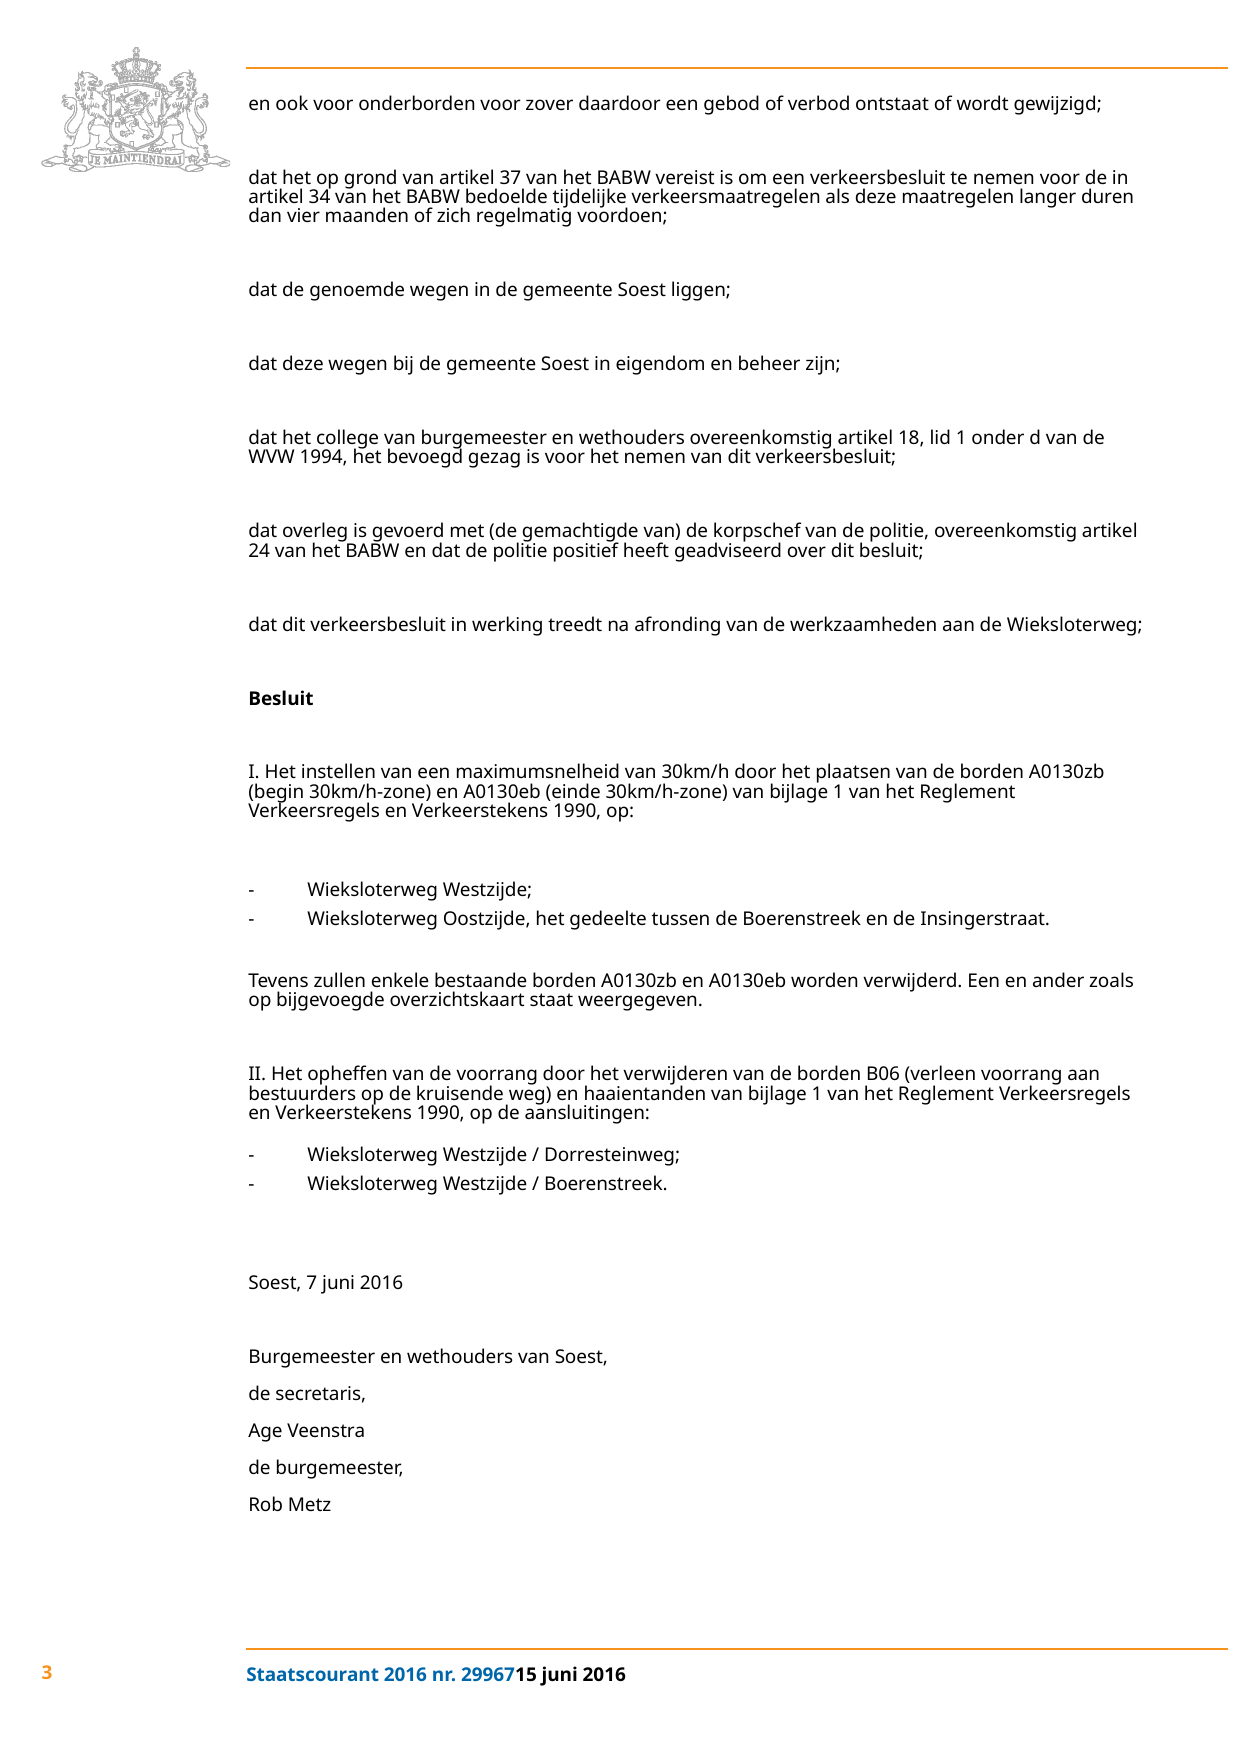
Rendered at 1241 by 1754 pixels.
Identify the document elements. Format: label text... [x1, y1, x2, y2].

text dat deze wegen bij de gemeente Soest in eigendom en beheer zijn; [248, 355, 1152, 374]
text Soest, 7 juni 2016 [248, 1274, 1152, 1293]
text II. Het opheffen van de voorrang door het verwijderen van de borden B06 (verleen voorrang aan bestuurders op de kruisende weg) en haaientanden van bijlage 1 van het Reglement Verkeersregels en Verkeerstekens 1990, op de aansluitingen: [248, 1065, 1152, 1123]
text Tevens zullen enkele bestaande borden A0130zb en A0130eb worden verwijderd. Een en ander zoals op bijgevoegde overzichtskaart staat weergegeven. [248, 972, 1152, 1011]
text dat dit verkeersbesluit in werking treedt na afronding van de werkzaamheden aan de Wieksloterweg; [248, 616, 1152, 635]
text de secretaris, [248, 1385, 1152, 1404]
text Age Veenstra [248, 1422, 1152, 1441]
list Wieksloterweg Westzijde / Boerenstreek. [248, 1171, 1152, 1196]
list Wieksloterweg Westzijde / Dorresteinweg; [248, 1141, 1152, 1167]
text dat het college van burgemeester en wethouders overeenkomstig artikel 18, lid 1 onder d van de WVW 1994, het bevoegd gezag is voor het nemen van dit verkeersbesluit; [248, 429, 1152, 468]
text dat overleg is gevoerd met (de gemachtigde van) de korpschef van de politie, overeenkomstig artikel 24 van het BABW en dat de politie positief heeft geadviseerd over dit besluit; [248, 522, 1152, 561]
picture [41, 47, 231, 172]
text de burgemeester, [248, 1459, 1152, 1478]
text I. Het instellen van een maximumsnelheid van 30km/h door het plaatsen van de borden A0130zb (begin 30km/h-zone) en A0130eb (einde 30km/h-zone) van bijlage 1 van het Reglement Verkeersregels en Verkeerstekens 1990, op: [248, 763, 1152, 821]
list Wieksloterweg Oostzijde, het gedeelte tussen de Boerenstreek en de Insingerstraat. [248, 906, 1152, 931]
text dat het op grond van artikel 37 van het BABW vereist is om een verkeersbesluit te nemen voor de in artikel 34 van het BABW bedoelde tijdelijke verkeersmaatregelen als deze maatregelen langer duren dan vier maanden of zich regelmatig voordoen; [248, 169, 1152, 227]
text Rob Metz [248, 1496, 1152, 1515]
text dat de genoemde wegen in de gemeente Soest liggen; [248, 281, 1152, 301]
list Wieksloterweg Westzijde; [248, 876, 1152, 902]
text Burgemeester en wethouders van Soest, [248, 1348, 1152, 1367]
text Besluit [248, 689, 1152, 709]
text en ook voor onderborden voor zover daardoor een gebod of verbod ontstaat of wordt gewijzigd; [248, 95, 1152, 114]
